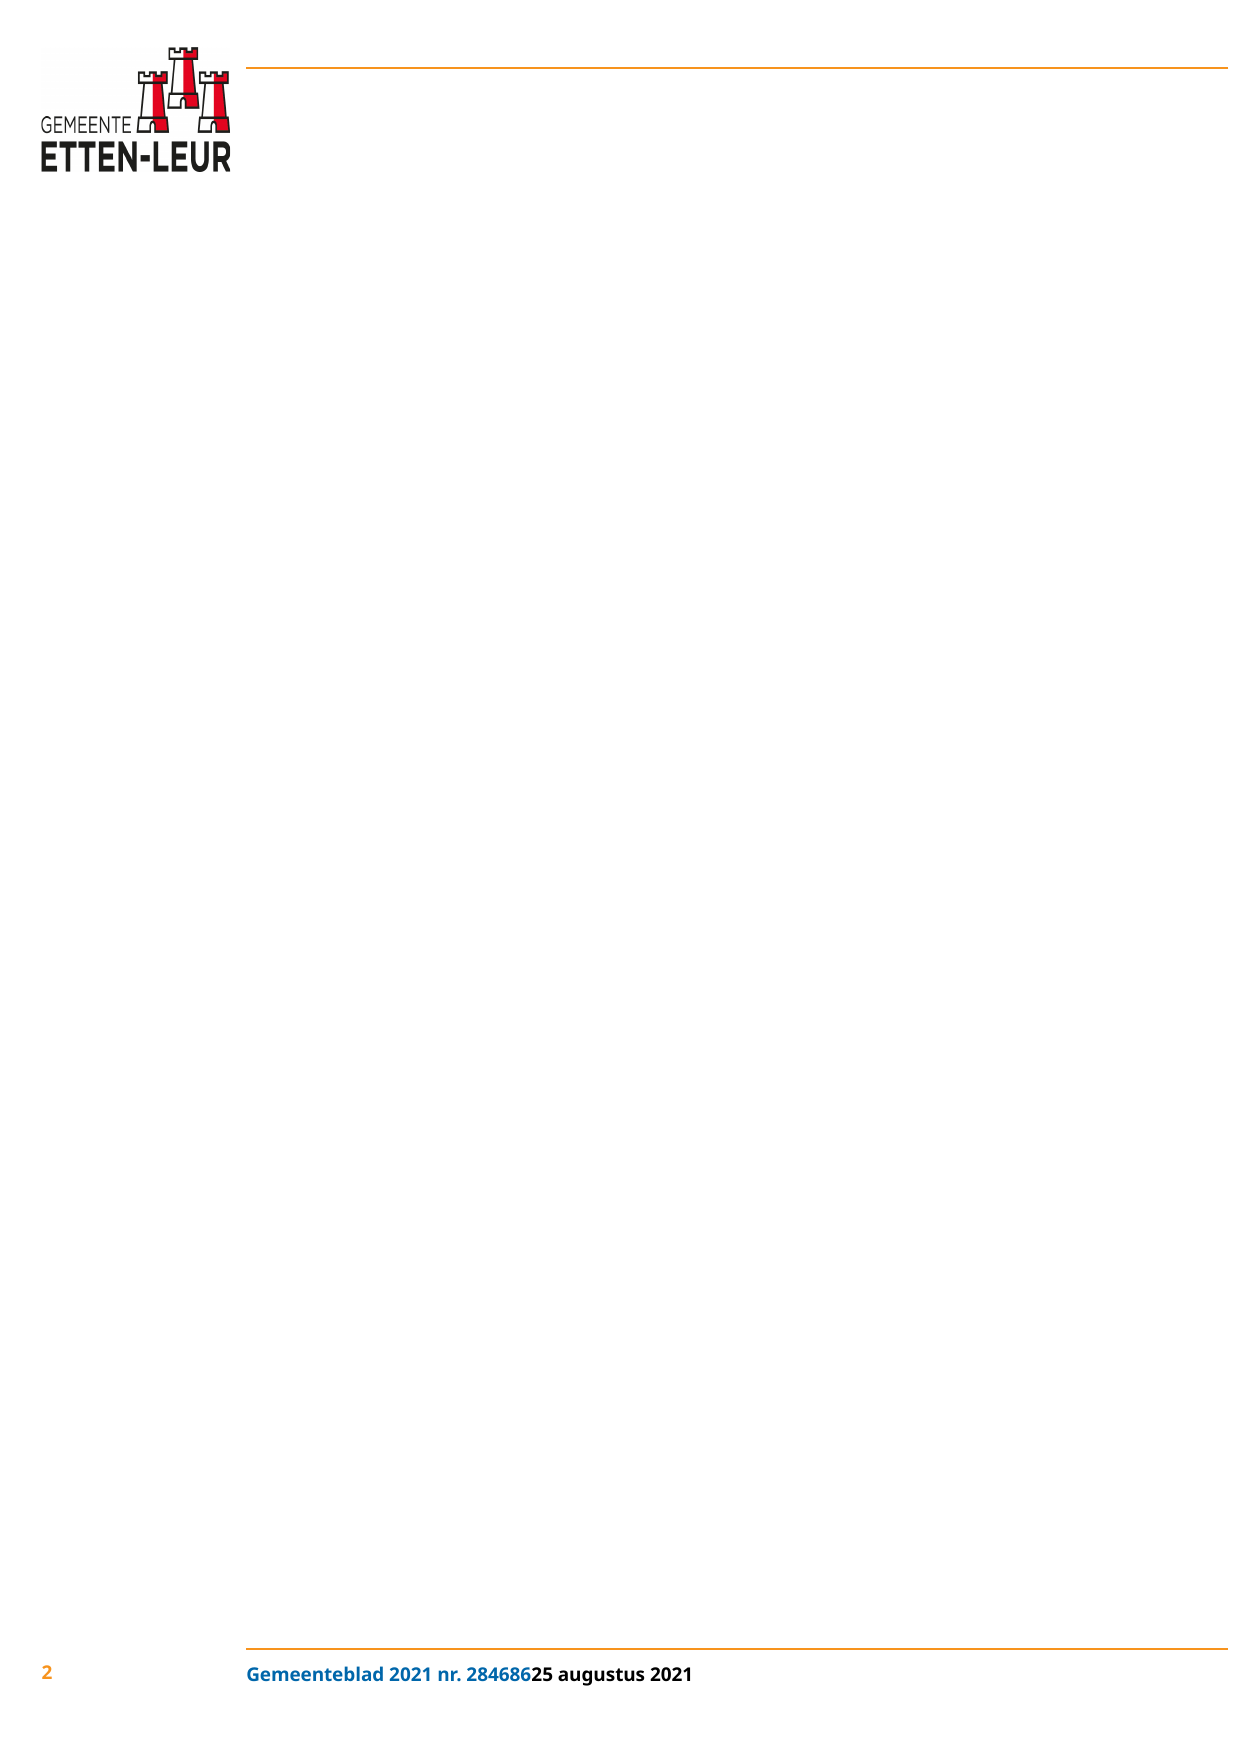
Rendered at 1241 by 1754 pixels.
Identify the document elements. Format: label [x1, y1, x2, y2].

picture [41, 47, 231, 172]
